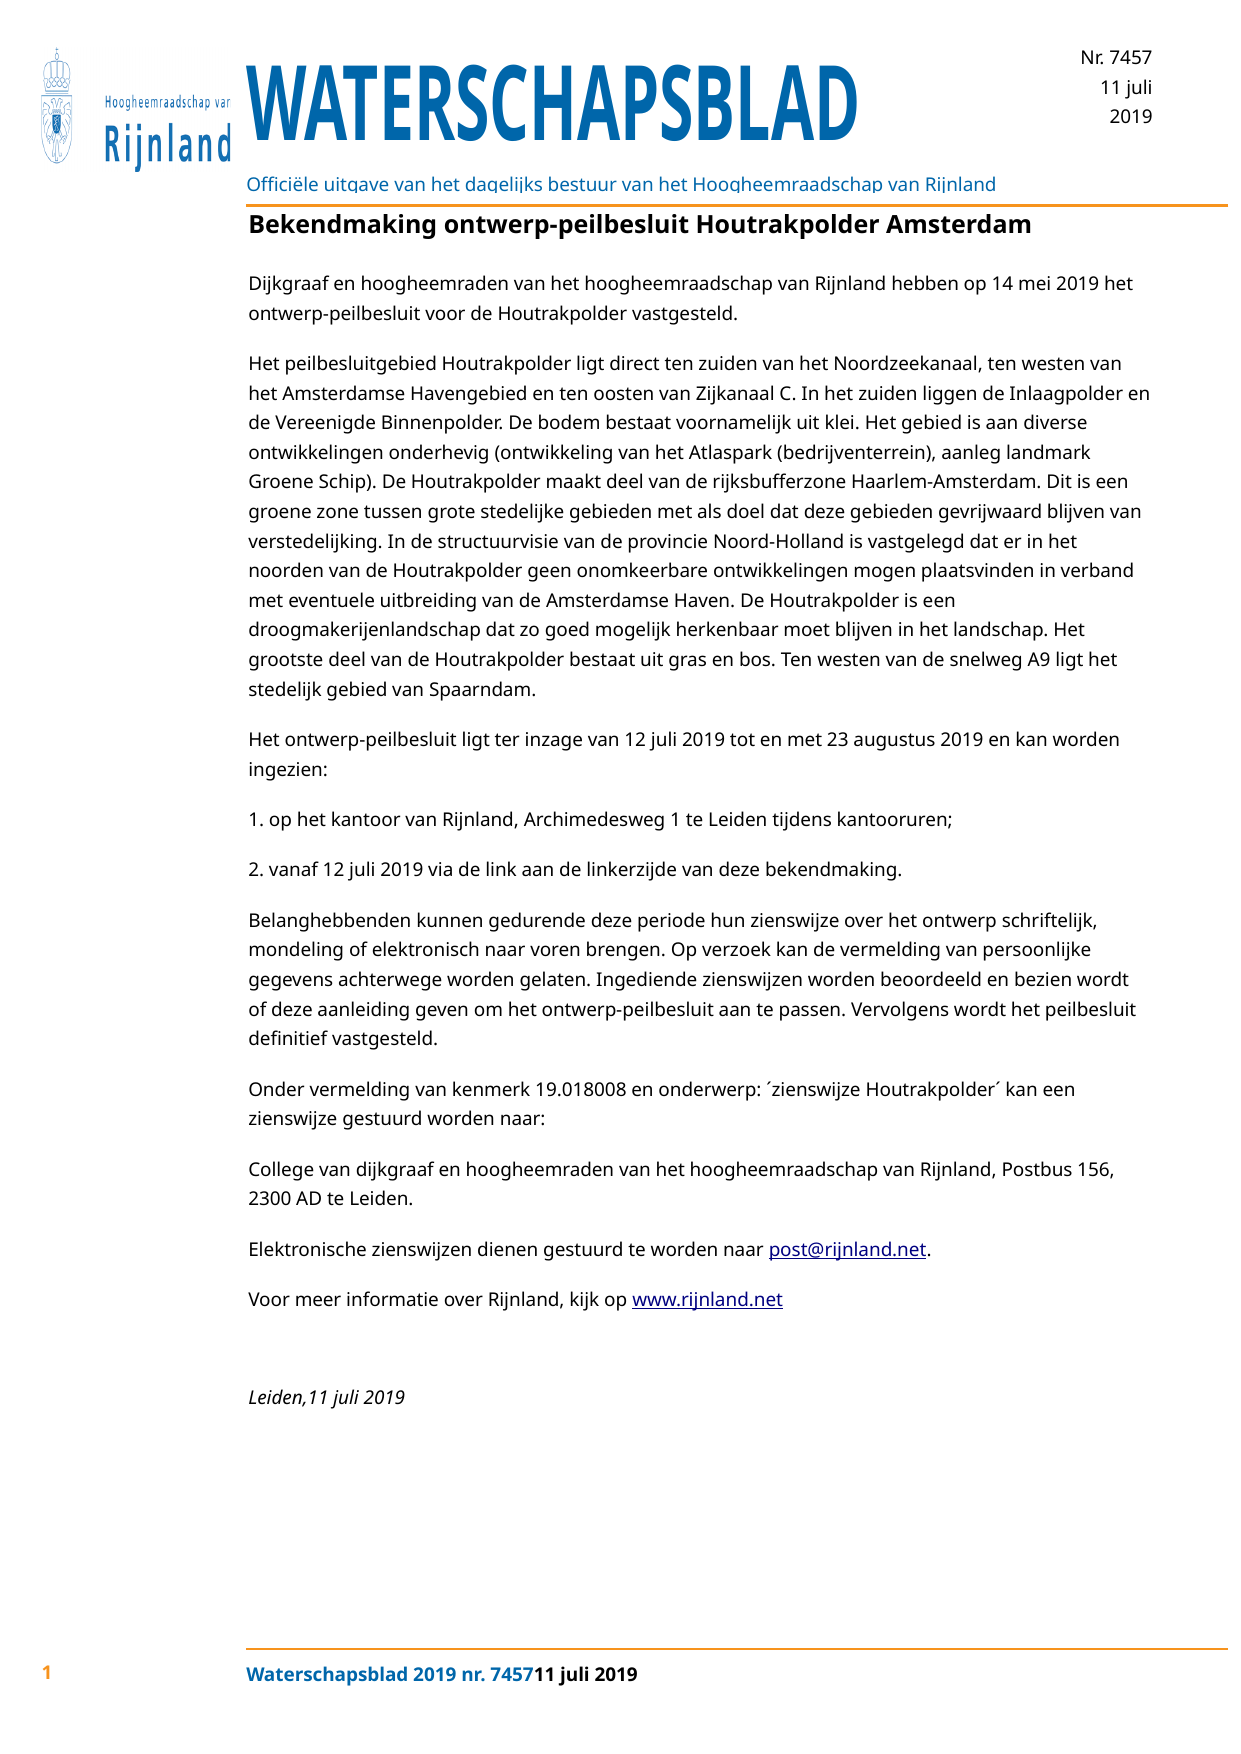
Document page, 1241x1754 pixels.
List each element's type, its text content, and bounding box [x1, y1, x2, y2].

text Het peilbesluitgebied Houtrakpolder ligt direct ten zuiden van het Noordzeekanaal, ten westen van het Amsterdamse Havengebied en ten oosten van Zijkanaal C. In het zuiden liggen de Inlaagpolder en de Vereenigde Binnenpolder. De bodem bestaat voornamelijk uit klei. Het gebied is aan diverse ontwikkelingen onderhevig (ontwikkeling van het Atlaspark (bedrijventerrein), aanleg landmark Groene Schip). De Houtrakpolder maakt deel van de rijksbufferzone Haarlem-Amsterdam. Dit is een groene zone tussen grote stedelijke gebieden met als doel dat deze gebieden gevrijwaard blijven van verstedelijking. In de structuurvisie van de provincie Noord-Holland is vastgelegd dat er in het noorden van de Houtrakpolder geen onomkeerbare ontwikkelingen mogen plaatsvinden in verband met eventuele uitbreiding van de Amsterdamse Haven. De Houtrakpolder is een droogmakerijenlandschap dat zo goed mogelijk herkenbaar moet blijven in het landschap. Het grootste deel van de Houtrakpolder bestaat uit gras en bos. Ten westen van de snelweg A9 ligt het stedelijk gebied van Spaarndam. [248, 350, 1152, 701]
text Het ontwerp-peilbesluit ligt ter inzage van 12 juli 2019 tot en met 23 augustus 2019 en kan worden ingezien: [248, 726, 1152, 781]
text Voor meer informatie over Rijnland, kijk op www.rijnland.net [248, 1286, 1152, 1312]
text 1. op het kantoor van Rijnland, Archimedesweg 1 te Leiden tijdens kantooruren; [248, 806, 1152, 832]
text Onder vermelding van kenmerk 19.018008 en onderwerp: ´zienswijze Houtrakpolder´ kan een zienswijze gestuurd worden naar: [248, 1076, 1152, 1131]
text Dijkgraaf en hoogheemraden van het hoogheemraadschap van Rijnland hebben op 14 mei 2019 het ontwerp-peilbesluit voor de Houtrakpolder vastgesteld. [248, 270, 1152, 326]
picture [41, 47, 231, 172]
text Elektronische zienswijzen dienen gestuurd te worden naar post@rijnland.net. [248, 1236, 1152, 1261]
text 2. vanaf 12 juli 2019 via de link aan de linkerzijde van deze bekendmaking. [248, 857, 1152, 882]
text Belanghebbenden kunnen gedurende deze periode hun zienswijze over het ontwerp schriftelijk, mondeling of elektronisch naar voren brengen. Op verzoek kan de vermelding van persoonlijke gegevens achterwege worden gelaten. Ingediende zienswijzen worden beoordeeld en bezien wordt of deze aanleiding geven om het ontwerp-peilbesluit aan te passen. Vervolgens wordt het peilbesluit definitief vastgesteld. [248, 907, 1152, 1051]
text College van dijkgraaf en hoogheemraden van het hoogheemraadschap van Rijnland, Postbus 156, 2300 AD te Leiden. [248, 1156, 1152, 1211]
text Leiden,11 juli 2019 [248, 1384, 1152, 1410]
text Bekendmaking ontwerp-peilbesluit Houtrakpolder Amsterdam [248, 207, 1152, 241]
